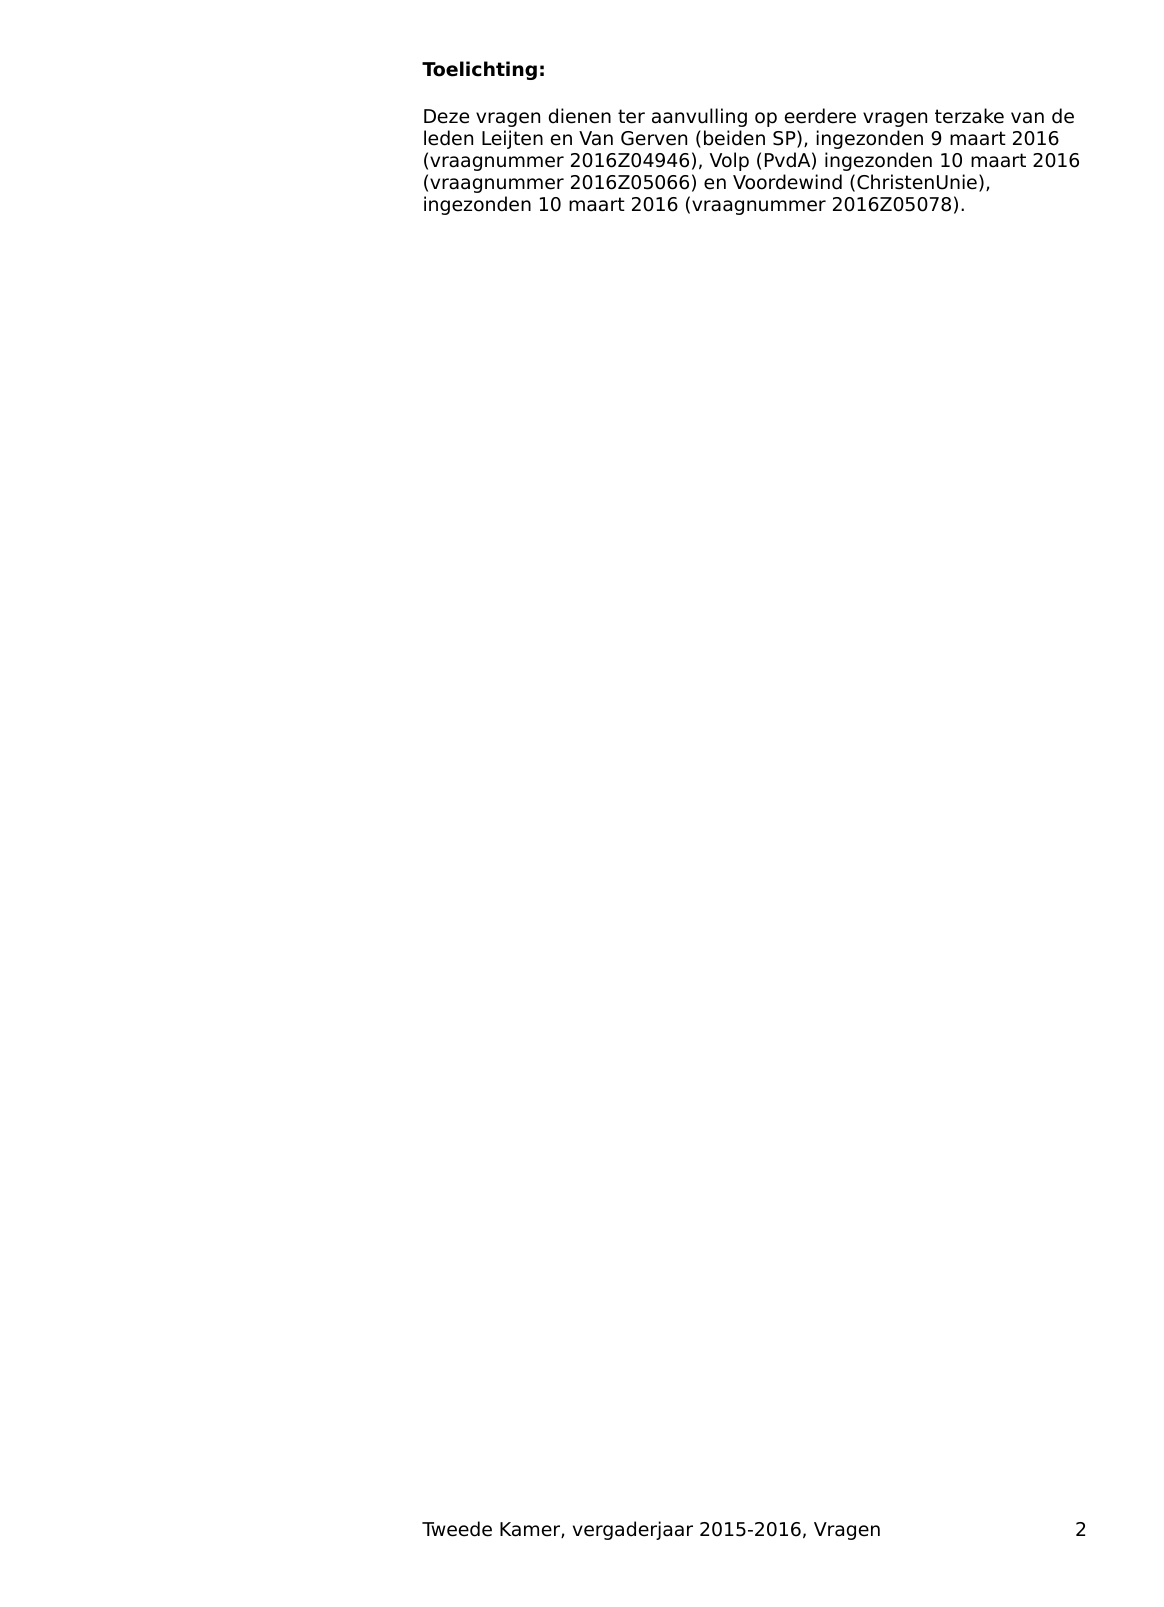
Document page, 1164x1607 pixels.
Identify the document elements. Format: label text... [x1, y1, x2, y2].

text Deze vragen dienen ter aanvulling op eerdere vragen terzake van de leden Leijten en Van Gerven (beiden SP), ingezonden 9 maart 2016 (vraagnummer 2016Z04946), Volp (PvdA) ingezonden 10 maart 2016 (vraagnummer 2016Z05066) en Voordewind (ChristenUnie), ingezonden 10 maart 2016 (vraagnummer 2016Z05078). [422, 106, 1087, 216]
subtitle Toelichting: [422, 59, 1087, 81]
